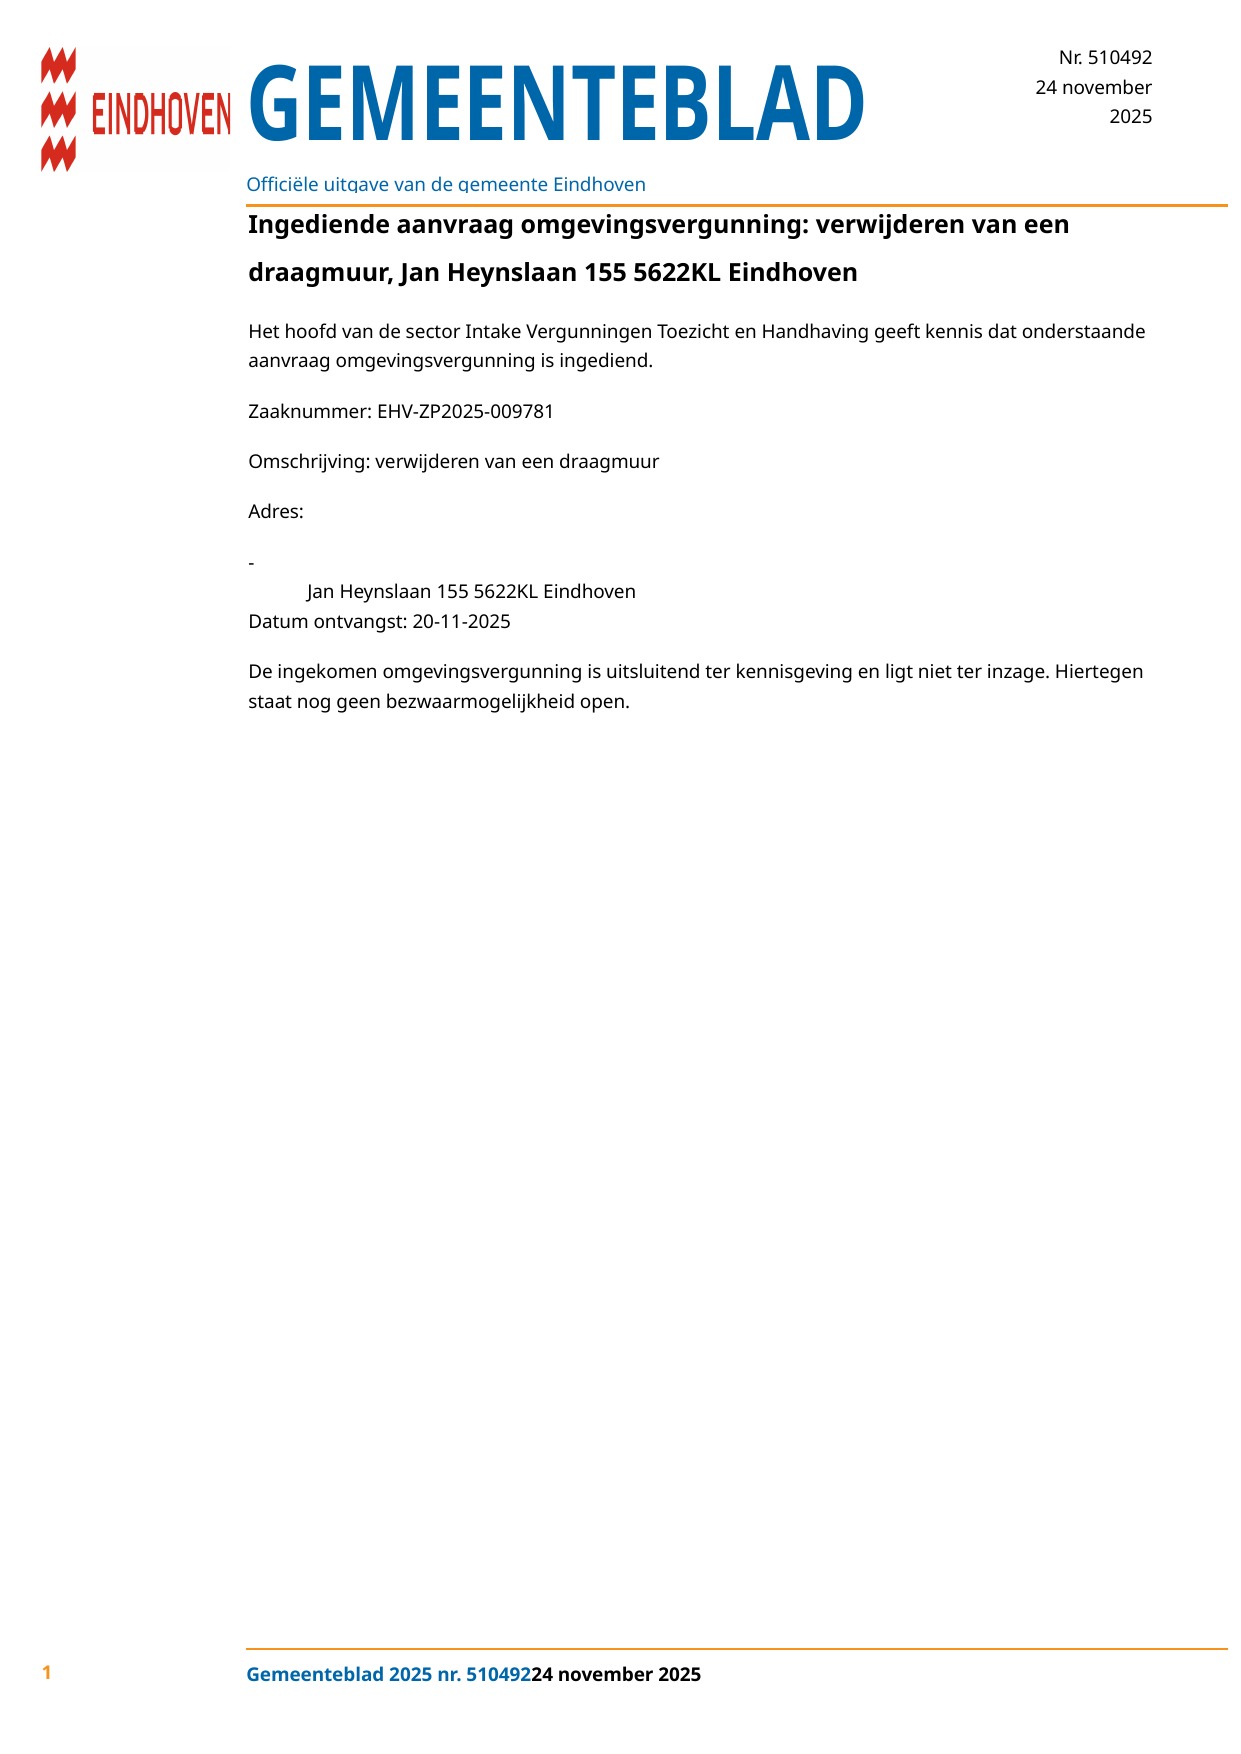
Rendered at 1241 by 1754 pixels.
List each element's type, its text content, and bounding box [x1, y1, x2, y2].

text Zaaknummer: EHV-ZP2025-009781 [248, 398, 1152, 424]
list Jan Heynslaan 155 5622KL Eindhoven [248, 579, 1152, 604]
text Datum ontvangst: 20-11-2025 [248, 608, 1152, 634]
text Het hoofd van de sector Intake Vergunningen Toezicht en Handhaving geeft kennis dat onderstaande aanvraag omgevingsvergunning is ingediend. [248, 318, 1152, 373]
text Adres: [248, 499, 1152, 524]
picture [41, 47, 231, 172]
text Omschrijving: verwijderen van een draagmuur [248, 448, 1152, 474]
text De ingekomen omgevingsvergunning is uitsluitend ter kennisgeving en ligt niet ter inzage. Hiertegen staat nog geen bezwaarmogelijkheid open. [248, 659, 1152, 714]
text Ingediende aanvraag omgevingsvergunning: verwijderen van een draagmuur, Jan Heynslaan 155 5622KL Eindhoven [248, 207, 1152, 288]
